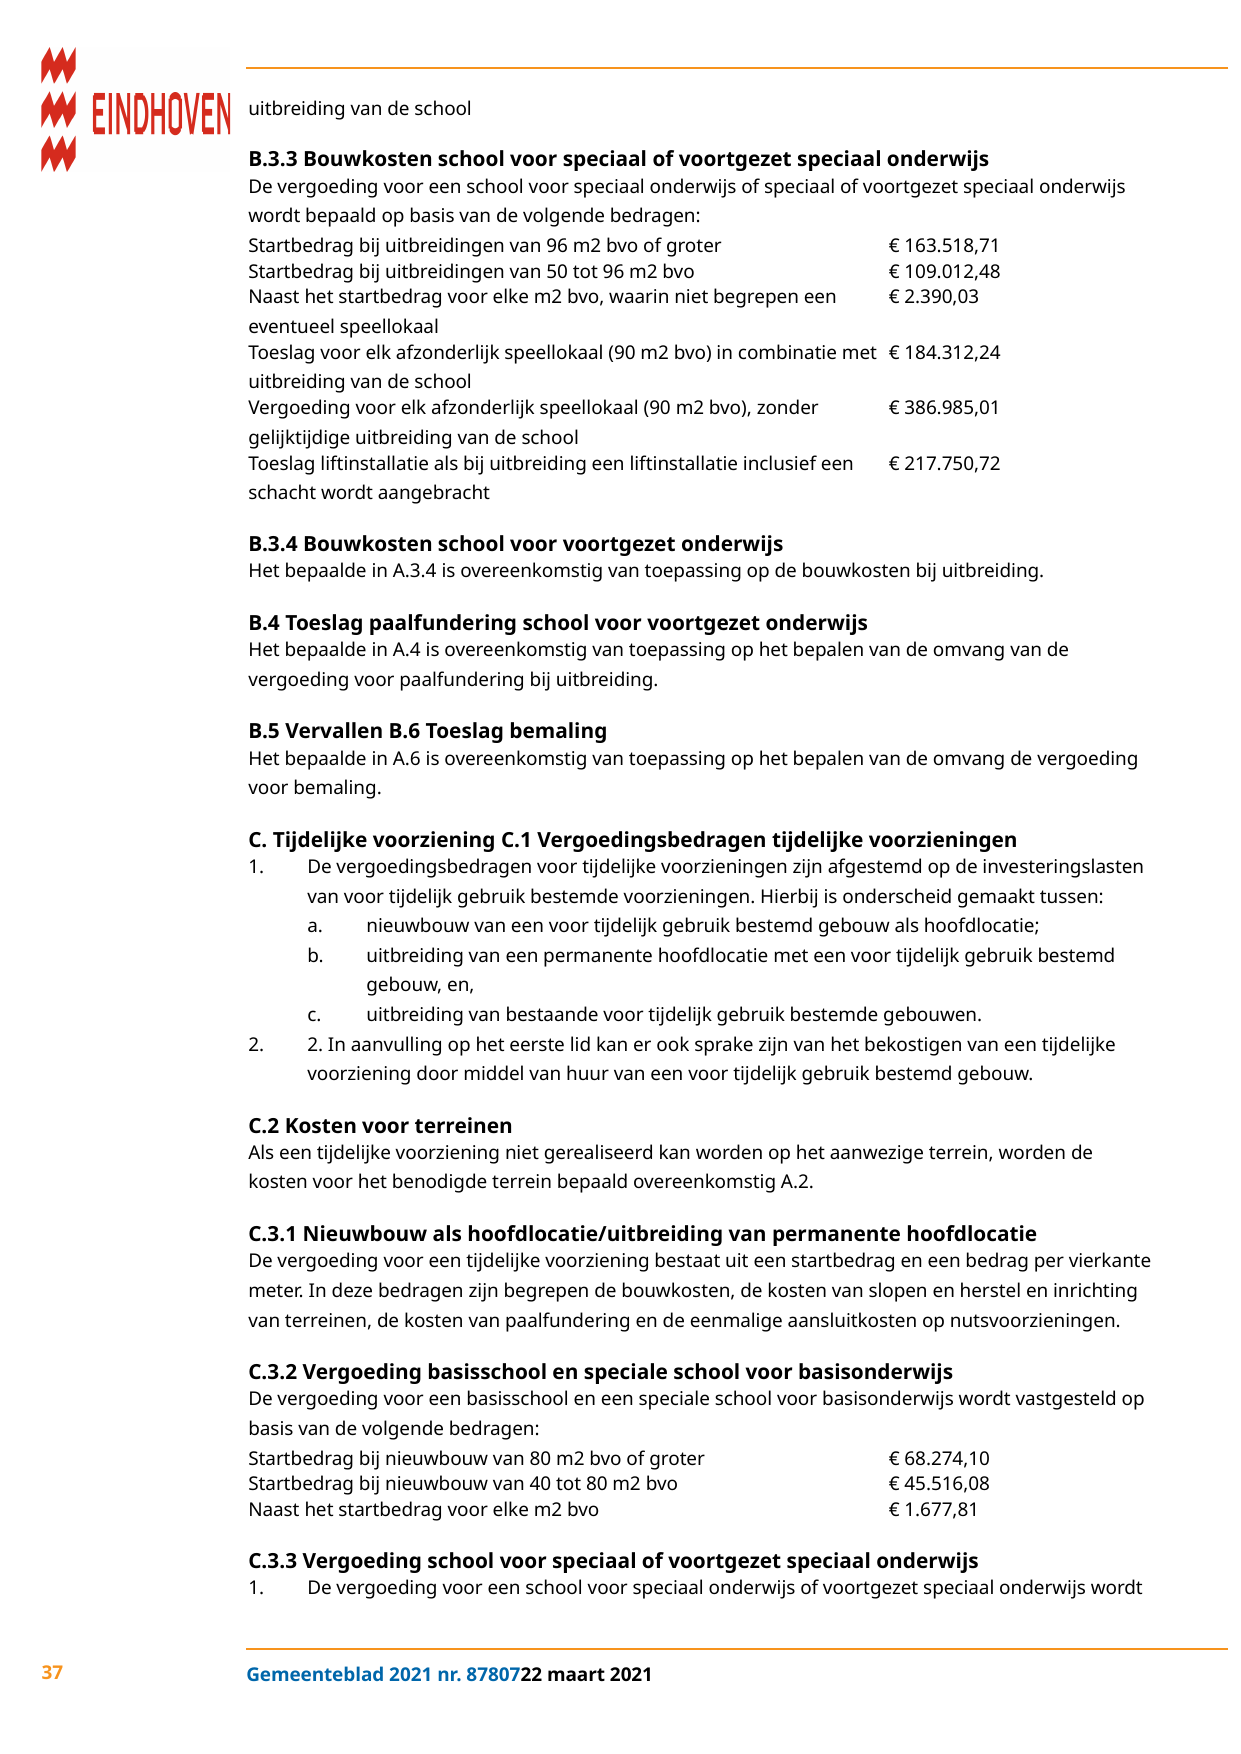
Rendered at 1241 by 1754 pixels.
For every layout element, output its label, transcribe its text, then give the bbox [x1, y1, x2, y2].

list De vergoedingsbedragen voor tijdelijke voorzieningen zijn afgestemd op de investeringslasten van voor tijdelijk gebruik bestemde voorzieningen. Hierbij is onderscheid gemaakt tussen: [248, 853, 1152, 908]
text Het bepaalde in A.6 is overeenkomstig van toepassing op het bepalen van de omvang de vergoeding voor bemaling. [248, 745, 1152, 800]
table_cell [889, 95, 1152, 121]
table_cell € 386.985,01 [889, 394, 1152, 450]
table_cell Vergoeding voor elk afzonderlijk speellokaal (90 m2 bvo), zonder gelijktijdige uitbreiding van de school [248, 394, 888, 450]
picture [41, 47, 231, 172]
table_cell Naast het startbedrag voor elke m2 bvo, waarin niet begrepen een eventueel speellokaal [248, 284, 888, 339]
table_cell Toeslag voor elk afzonderlijk speellokaal (90 m2 bvo) in combinatie met uitbreiding van de school [248, 339, 888, 394]
table_cell Startbedrag bij uitbreidingen van 50 tot 96 m2 bvo [248, 258, 888, 284]
table_cell € 184.312,24 [889, 339, 1152, 394]
list uitbreiding van bestaande voor tijdelijk gebruik bestemde gebouwen. [307, 1001, 1152, 1027]
text C.3.3 Vergoeding school voor speciaal of voortgezet speciaal onderwijs [248, 1546, 1152, 1574]
list De vergoeding voor een school voor speciaal onderwijs of voortgezet speciaal onderwijs wordt [248, 1574, 1152, 1600]
table_header Startbedrag bij nieuwbouw van 80 m2 bvo of groter [248, 1445, 888, 1471]
table_header Startbedrag bij uitbreidingen van 96 m2 bvo of groter [248, 232, 888, 258]
text Als een tijdelijke voorziening niet gerealiseerd kan worden op het aanwezige terrein, worden de kosten voor het benodigde terrein bepaald overeenkomstig A.2. [248, 1139, 1152, 1194]
text C.3.1 Nieuwbouw als hoofdlocatie/uitbreiding van permanente hoofdlocatie [248, 1219, 1152, 1248]
text B.3.3 Bouwkosten school voor speciaal of voortgezet speciaal onderwijs [248, 144, 1152, 173]
table_cell Naast het startbedrag voor elke m2 bvo [248, 1496, 888, 1522]
text C. Tijdelijke voorziening C.1 Vergoedingsbedragen tijdelijke voorzieningen [248, 825, 1152, 853]
text B.5 Vervallen B.6 Toeslag bemaling [248, 716, 1152, 745]
table_cell € 45.516,08 [889, 1471, 1152, 1496]
table_cell Startbedrag bij nieuwbouw van 40 tot 80 m2 bvo [248, 1471, 888, 1496]
list nieuwbouw van een voor tijdelijk gebruik bestemd gebouw als hoofdlocatie; [307, 912, 1152, 938]
table_cell € 2.390,03 [889, 284, 1152, 339]
table_header € 163.518,71 [889, 232, 1152, 258]
text B.4 Toeslag paalfundering school voor voortgezet onderwijs [248, 608, 1152, 636]
table_cell € 1.677,81 [889, 1496, 1152, 1522]
list uitbreiding van een permanente hoofdlocatie met een voor tijdelijk gebruik bestemd gebouw, en, [307, 942, 1152, 997]
text De vergoeding voor een basisschool en een speciale school voor basisonderwijs wordt vastgesteld op basis van de volgende bedragen: [248, 1386, 1152, 1441]
text Het bepaalde in A.4 is overeenkomstig van toepassing op het bepalen van de omvang van de vergoeding voor paalfundering bij uitbreiding. [248, 636, 1152, 692]
table_cell € 109.012,48 [889, 258, 1152, 284]
text C.2 Kosten voor terreinen [248, 1111, 1152, 1139]
table_header € 68.274,10 [889, 1445, 1152, 1471]
text Het bepaalde in A.3.4 is overeenkomstig van toepassing op de bouwkosten bij uitbreiding. [248, 557, 1152, 583]
text C.3.2 Vergoeding basisschool en speciale school voor basisonderwijs [248, 1357, 1152, 1386]
table_cell Toeslag liftinstallatie als bij uitbreiding een liftinstallatie inclusief een schacht wordt aangebracht [248, 450, 888, 505]
table_cell € 217.750,72 [889, 450, 1152, 505]
text B.3.4 Bouwkosten school voor voortgezet onderwijs [248, 529, 1152, 557]
table_cell uitbreiding van de school [248, 95, 888, 121]
list 2. In aanvulling op het eerste lid kan er ook sprake zijn van het bekostigen van een tijdelijke voorziening door middel van huur van een voor tijdelijk gebruik bestemd gebouw. [248, 1031, 1152, 1086]
text De vergoeding voor een school voor speciaal onderwijs of speciaal of voortgezet speciaal onderwijs wordt bepaald op basis van de volgende bedragen: [248, 173, 1152, 228]
text De vergoeding voor een tijdelijke voorziening bestaat uit een startbedrag en een bedrag per vierkante meter. In deze bedragen zijn begrepen de bouwkosten, de kosten van slopen en herstel en inrichting van terreinen, de kosten van paalfundering en de eenmalige aansluitkosten op nutsvoorzieningen. [248, 1248, 1152, 1332]
